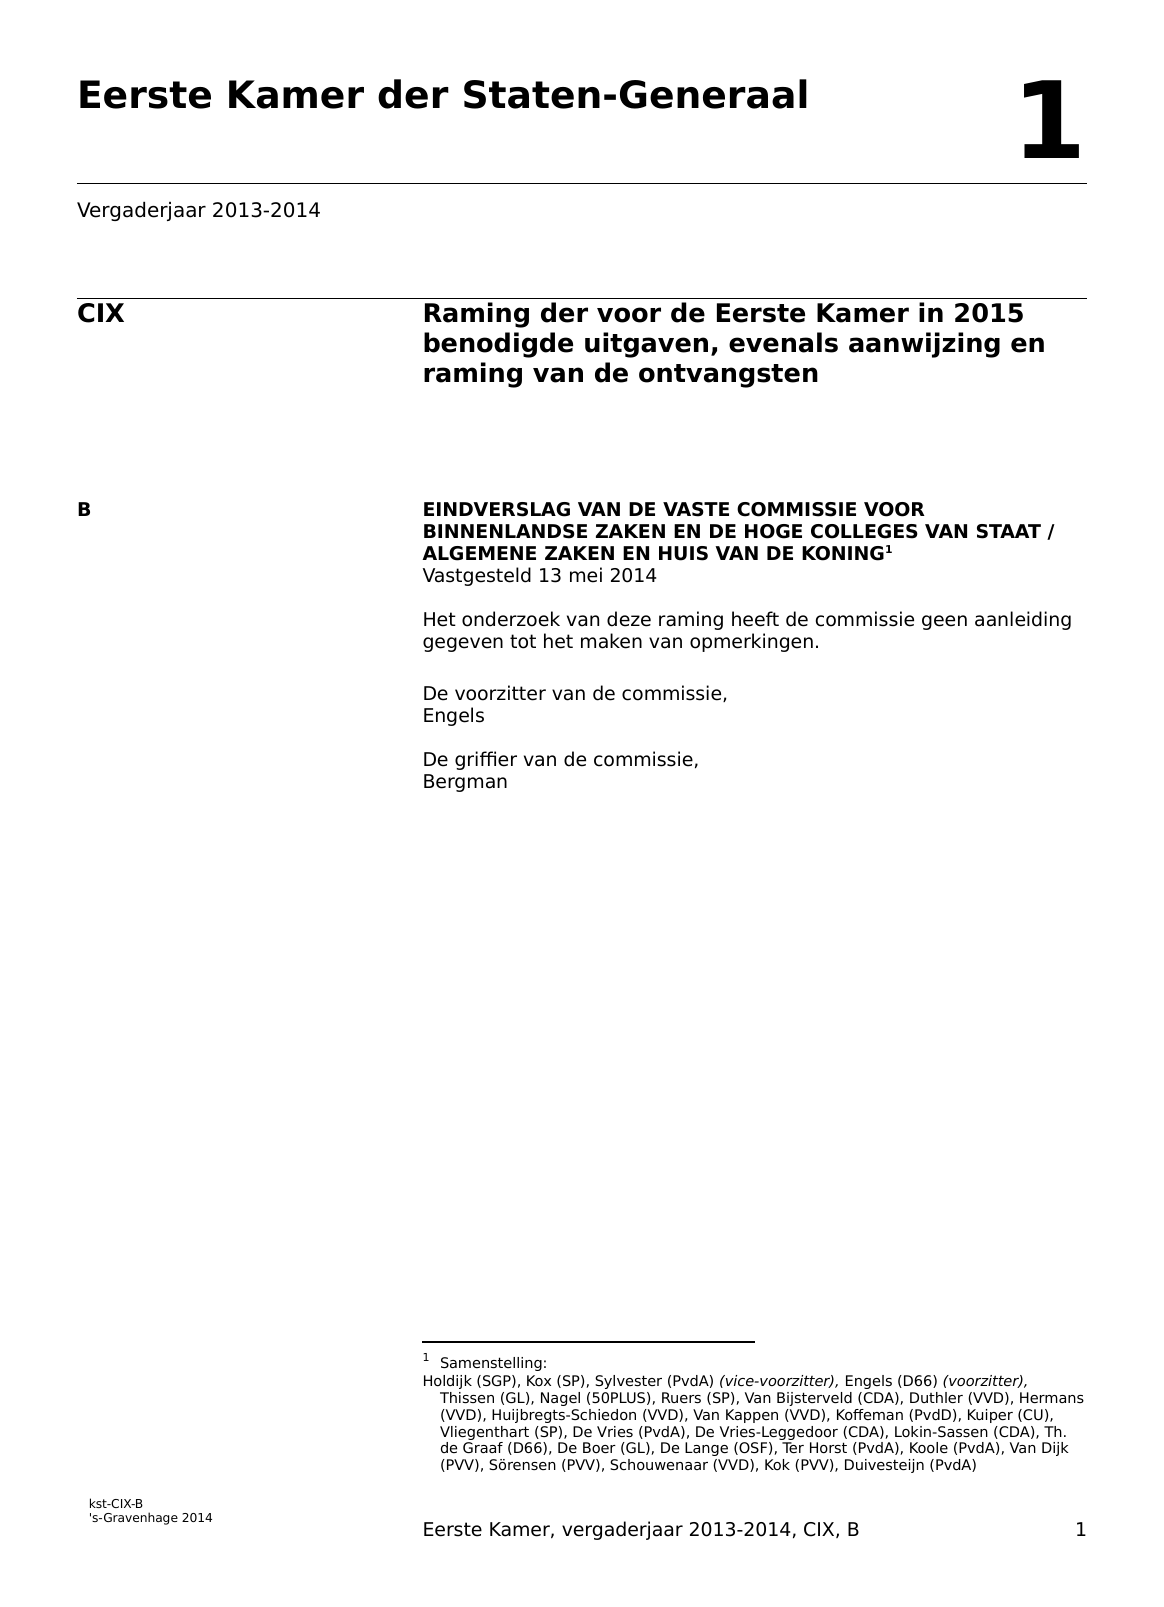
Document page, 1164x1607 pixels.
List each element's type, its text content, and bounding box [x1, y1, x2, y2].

text De griffier van de commissie, Bergman [422, 749, 1087, 793]
subtitle CIX Raming der voor de Eerste Kamer in 2015 benodigde uitgaven, evenals aanwijzing en raming van de ontvangsten [77, 299, 1087, 388]
table_header 1 [886, 59, 1087, 183]
table_header Eerste Kamer der Staten-Generaal [77, 59, 886, 183]
text Vastgesteld 13 mei 2014 [422, 565, 1087, 587]
text kst-CIX-B [88, 1497, 323, 1511]
text De voorzitter van de commissie, Engels [422, 683, 1087, 727]
text Samenstelling: [422, 1351, 1087, 1373]
text 's-Gravenhage 2014 [88, 1511, 323, 1525]
text Holdijk (SGP), Kox (SP), Sylvester (PvdA) (vice-voorzitter), Engels (D66) (voorzitter), Thissen (GL), Nagel (50PLUS), Ruers (SP), Van Bijsterveld (CDA), Duthler (VVD), Hermans (VVD), Huijbregts-Schiedon (VVD), Van Kappen (VVD), Koffeman (PvdD), Kuiper (CU), Vliegenthart (SP), De Vries (PvdA), De Vries-Leggedoor (CDA), Lokin-Sassen (CDA), Th. de Graaf (D66), De Boer (GL), De Lange (OSF), Ter Horst (PvdA), Koole (PvdA), Van Dijk (PVV), Sörensen (PVV), Schouwenaar (VVD), Kok (PVV), Duivesteijn (PvdA) [422, 1373, 1087, 1474]
table_cell Vergaderjaar 2013-2014 [77, 184, 1087, 298]
subtitle B EINDVERSLAG VAN DE VASTE COMMISSIE VOOR BINNENLANDSE ZAKEN EN DE HOGE COLLEGES VAN STAAT / ALGEMENE ZAKEN EN HUIS VAN DE KONING [77, 499, 1087, 565]
text Het onderzoek van deze raming heeft de commissie geen aanleiding gegeven tot het maken van opmerkingen. [422, 609, 1087, 653]
